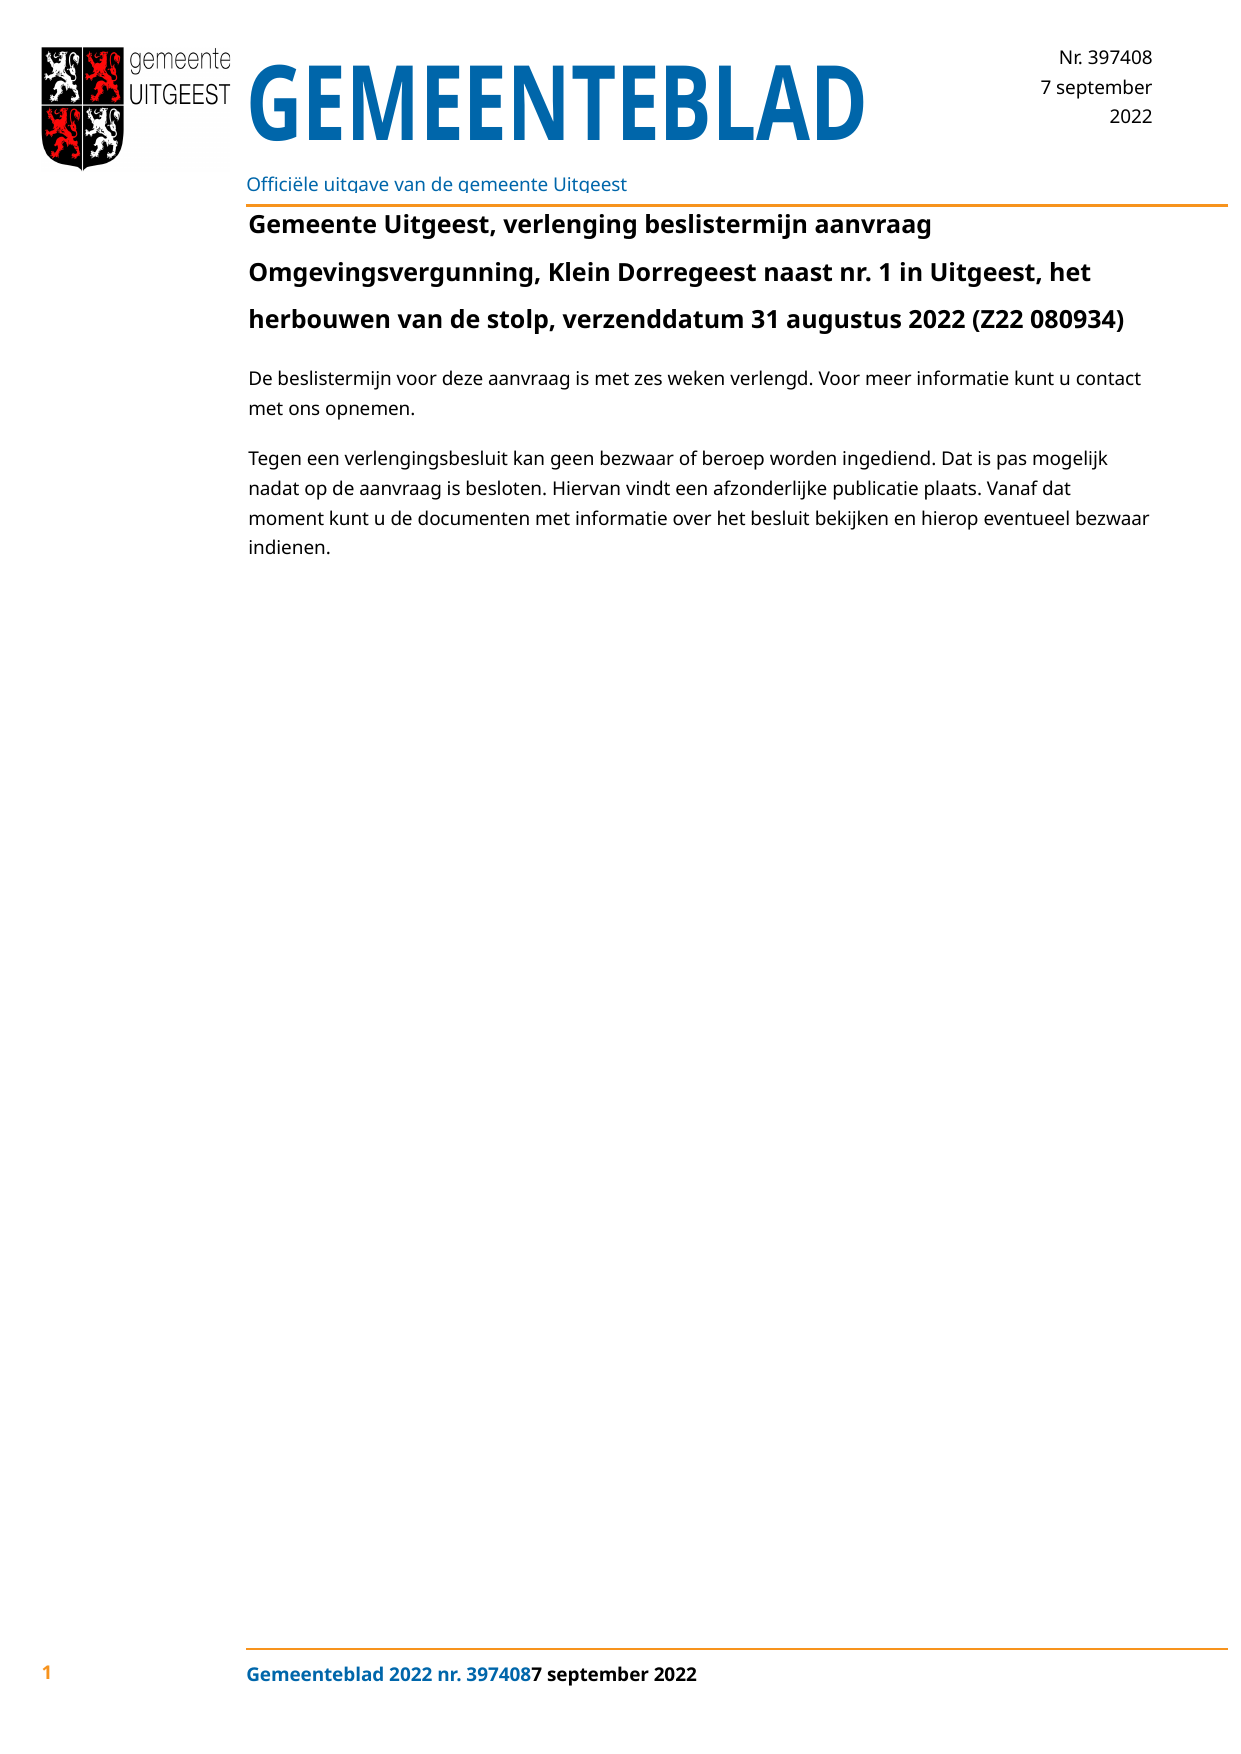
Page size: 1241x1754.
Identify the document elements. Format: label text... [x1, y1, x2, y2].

text De beslistermijn voor deze aanvraag is met zes weken verlengd. Voor meer informatie kunt u contact met ons opnemen. [248, 366, 1152, 421]
picture [41, 47, 231, 172]
text Tegen een verlengingsbesluit kan geen bezwaar of beroep worden ingediend. Dat is pas mogelijk nadat op de aanvraag is besloten. Hiervan vindt een afzonderlijke publicatie plaats. Vanaf dat moment kunt u de documenten met informatie over het besluit bekijken en hierop eventueel bezwaar indienen. [248, 446, 1152, 560]
text Gemeente Uitgeest, verlenging beslistermijn aanvraag Omgevingsvergunning, Klein Dorregeest naast nr. 1 in Uitgeest, het herbouwen van de stolp, verzenddatum 31 augustus 2022 (Z22 080934) [248, 207, 1152, 336]
